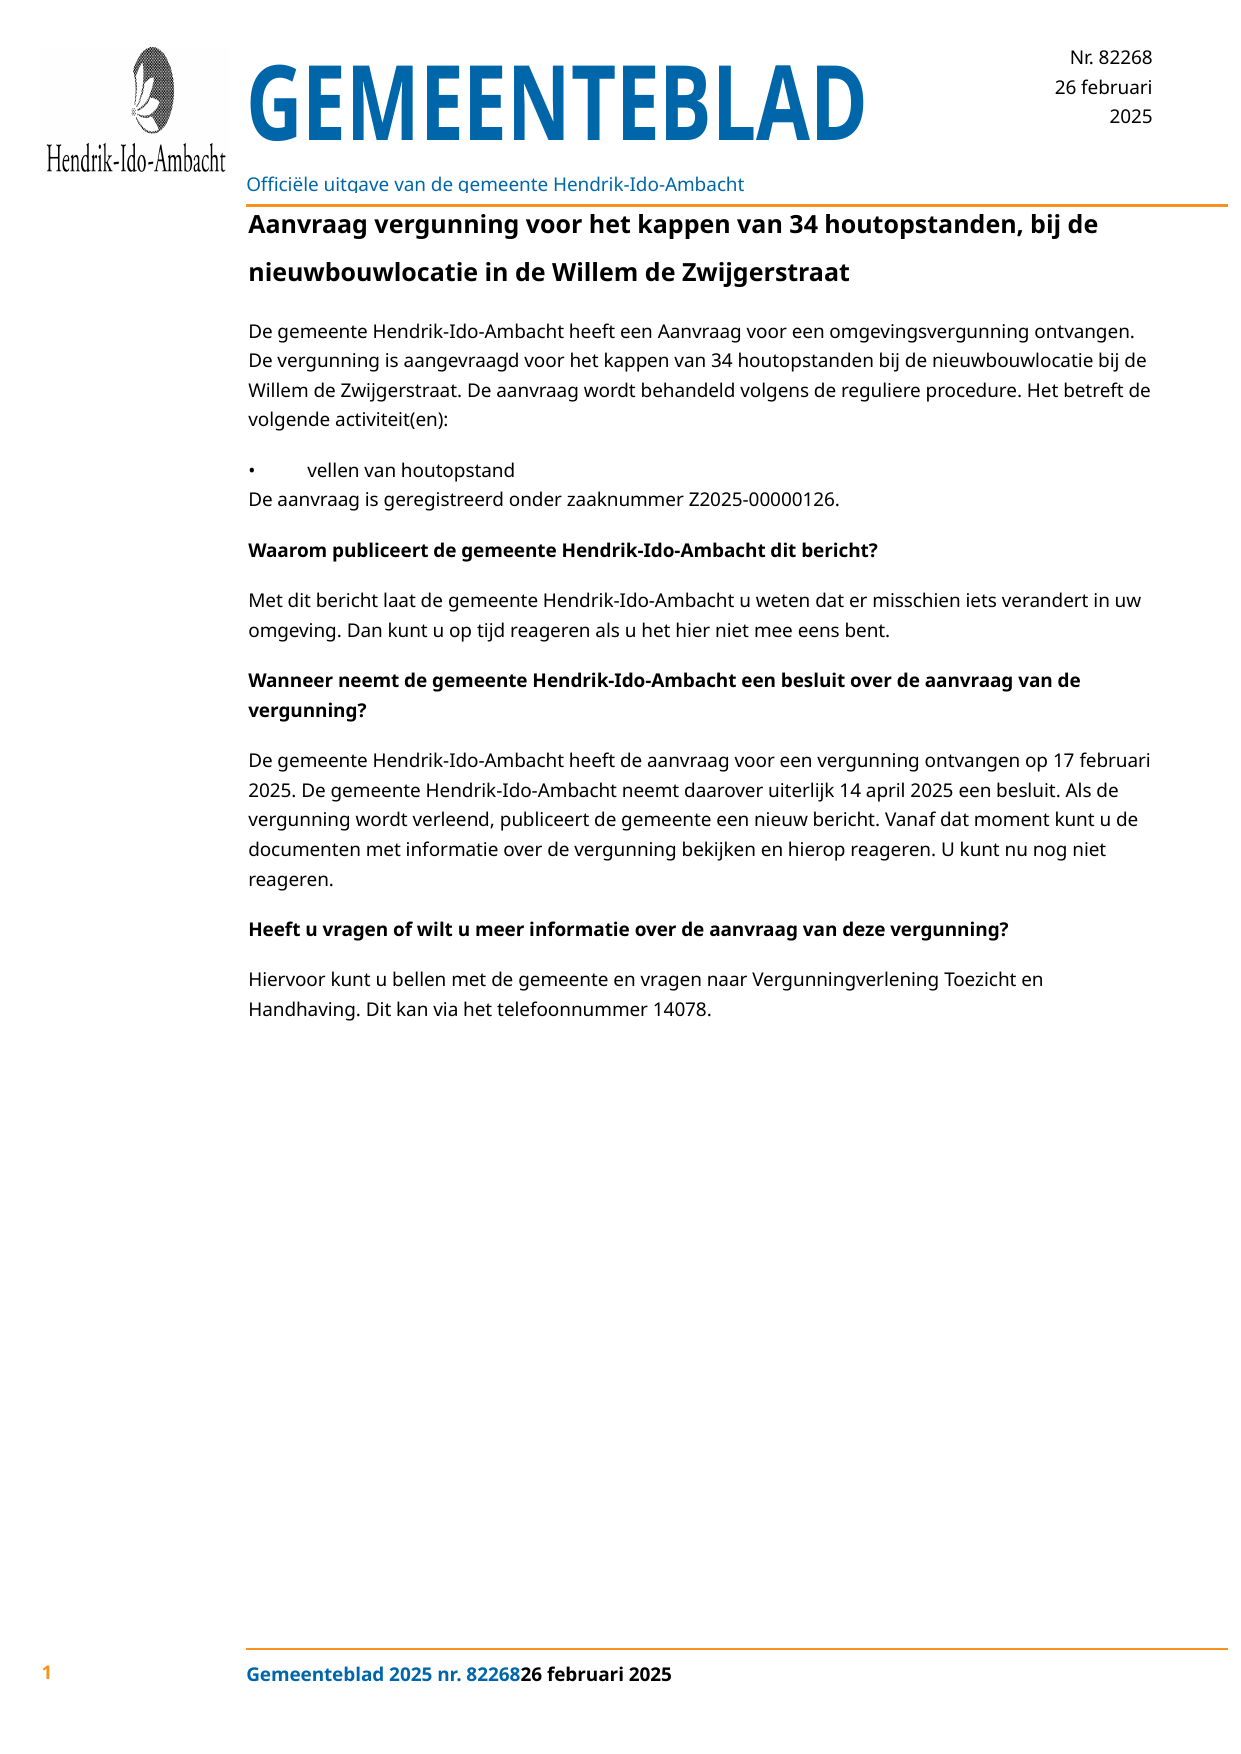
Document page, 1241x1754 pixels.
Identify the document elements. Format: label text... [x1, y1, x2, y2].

text Hiervoor kunt u bellen met de gemeente en vragen naar Vergunningverlening Toezicht en Handhaving. Dit kan via het telefoonnummer 14078. [248, 967, 1152, 1022]
text Wanneer neemt de gemeente Hendrik-Ido-Ambacht een besluit over de aanvraag van de vergunning? [248, 667, 1152, 723]
text De gemeente Hendrik-Ido-Ambacht heeft de aanvraag voor een vergunning ontvangen op 17 februari 2025. De gemeente Hendrik-Ido-Ambacht neemt daarover uiterlijk 14 april 2025 een besluit. Als de vergunning wordt verleend, publiceert de gemeente een nieuw bericht. Vanaf dat moment kunt u de documenten met informatie over de vergunning bekijken en hierop reageren. U kunt nu nog niet reageren. [248, 747, 1152, 892]
text Waarom publiceert de gemeente Hendrik-Ido-Ambacht dit bericht? [248, 537, 1152, 563]
text Met dit bericht laat de gemeente Hendrik-Ido-Ambacht u weten dat er misschien iets verandert in uw omgeving. Dan kunt u op tijd reageren als u het hier niet mee eens bent. [248, 587, 1152, 643]
text De gemeente Hendrik-Ido-Ambacht heeft een Aanvraag voor een omgevingsvergunning ontvangen. De vergunning is aangevraagd voor het kappen van 34 houtopstanden bij de nieuwbouwlocatie bij de Willem de Zwijgerstraat. De aanvraag wordt behandeld volgens de reguliere procedure. Het betreft de volgende activiteit(en): [248, 318, 1152, 432]
text Aanvraag vergunning voor het kappen van 34 houtopstanden, bij de nieuwbouwlocatie in de Willem de Zwijgerstraat [248, 207, 1152, 288]
list vellen van houtopstand [248, 457, 1152, 483]
text Heeft u vragen of wilt u meer informatie over de aanvraag van deze vergunning? [248, 916, 1152, 942]
picture [41, 47, 231, 172]
text De aanvraag is geregistreerd onder zaaknummer Z2025-00000126. [248, 487, 1152, 512]
